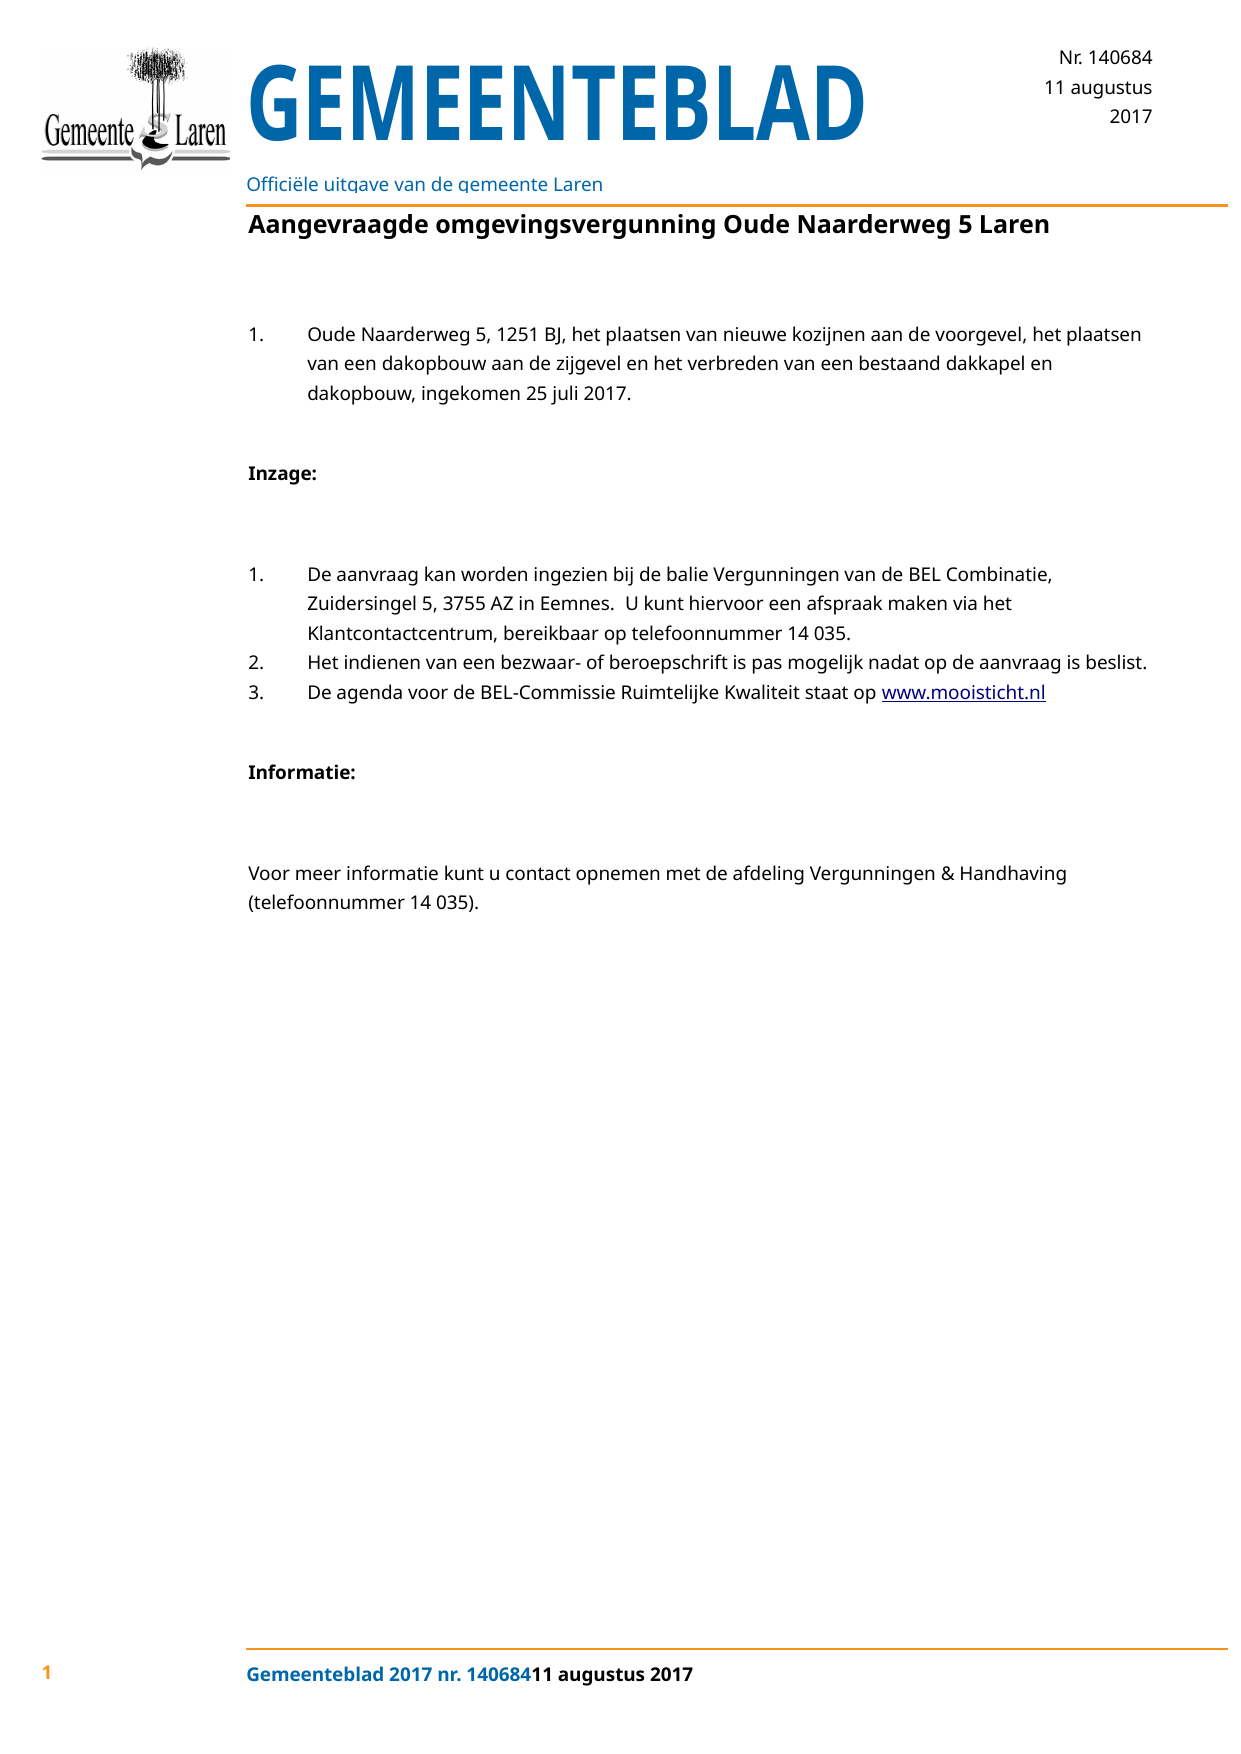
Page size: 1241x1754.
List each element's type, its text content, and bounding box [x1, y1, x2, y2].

list Het indienen van een bezwaar- of beroepschrift is pas mogelijk nadat op de aanvraag is beslist. [248, 649, 1152, 675]
text Inzage: [248, 460, 1152, 486]
text Aangevraagde omgevingsvergunning Oude Naarderweg 5 Laren [248, 207, 1152, 241]
text Voor meer informatie kunt u contact opnemen met de afdeling Vergunningen & Handhaving (telefoonnummer 14 035). [248, 860, 1152, 915]
list De aanvraag kan worden ingezien bij de balie Vergunningen van de BEL Combinatie, Zuidersingel 5, 3755 AZ in Eemnes. U kunt hiervoor een afspraak maken via het Klantcontactcentrum, bereikbaar op telefoonnummer 14 035. [248, 561, 1152, 646]
text Informatie: [248, 759, 1152, 785]
list De agenda voor de BEL-Commissie Ruimtelijke Kwaliteit staat op www.mooisticht.nl [248, 679, 1152, 705]
list Oude Naarderweg 5, 1251 BJ, het plaatsen van nieuwe kozijnen aan de voorgevel, het plaatsen van een dakopbouw aan de zijgevel en het verbreden van een bestaand dakkapel en dakopbouw, ingekomen 25 juli 2017. [248, 321, 1152, 406]
picture [41, 47, 231, 172]
